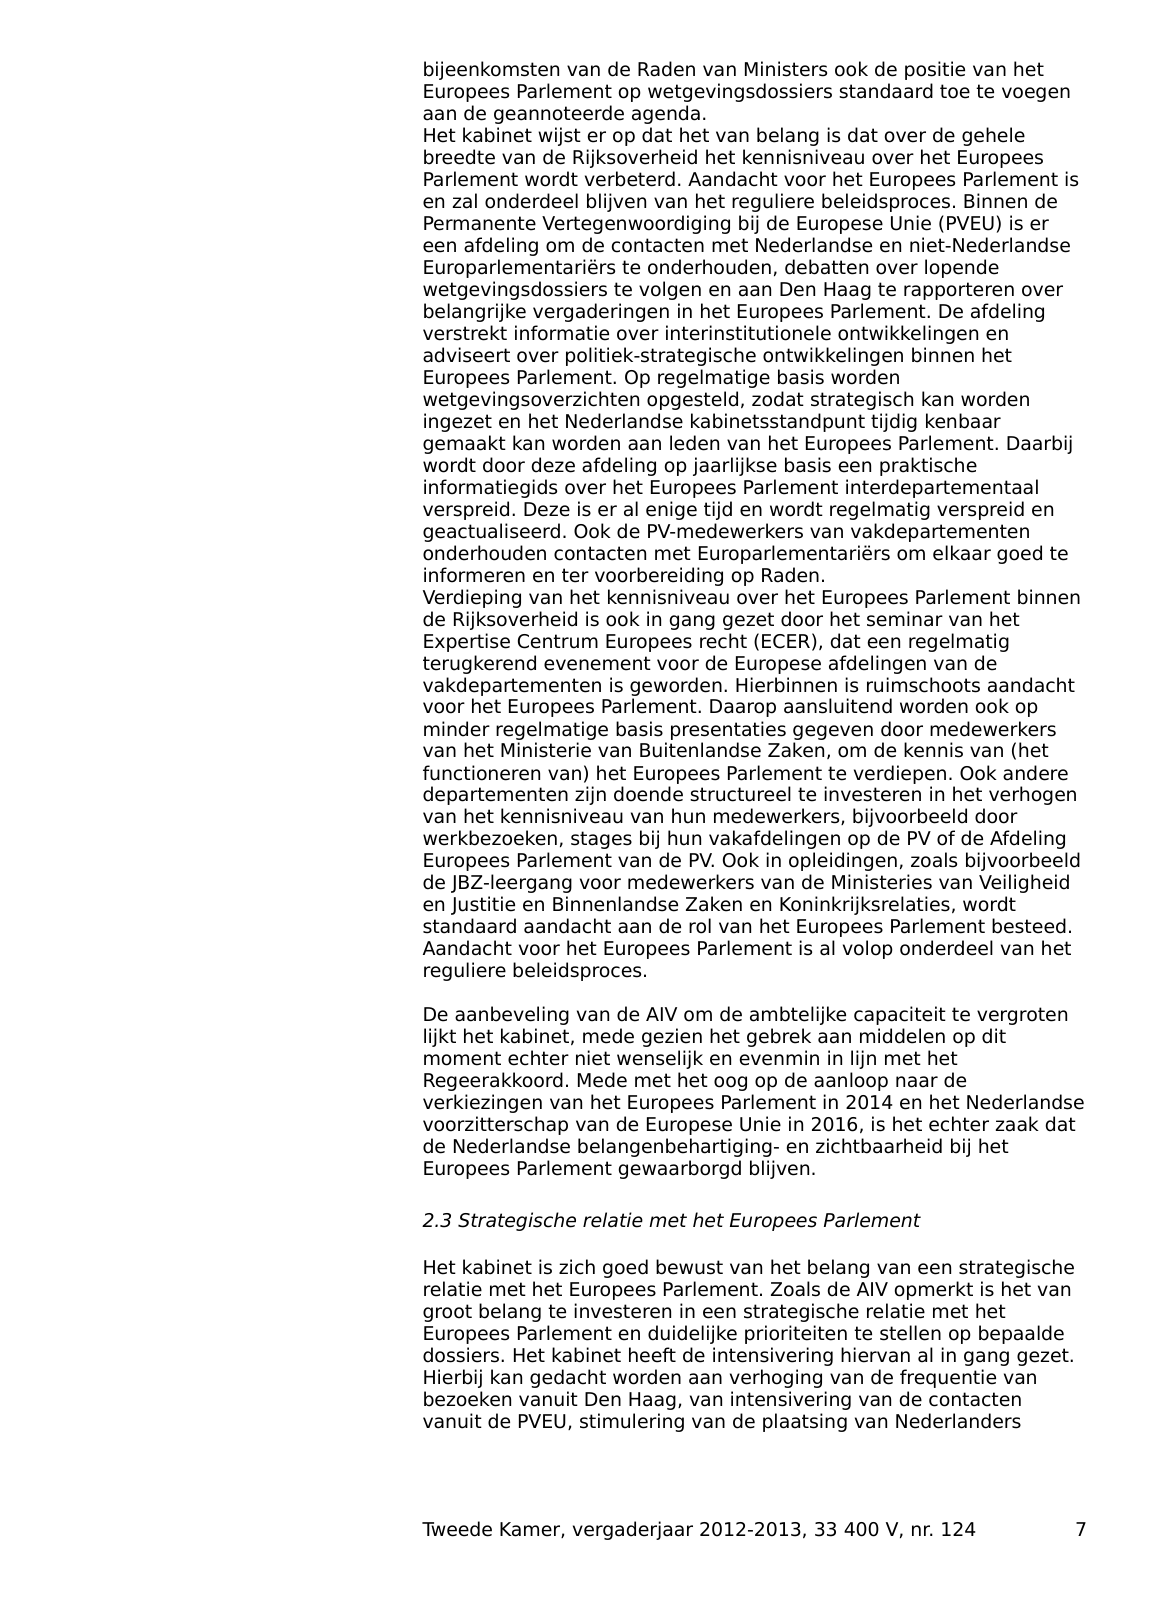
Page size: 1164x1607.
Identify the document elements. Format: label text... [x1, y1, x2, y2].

subtitle 2.3 Strategische relatie met het Europees Parlement [422, 1210, 1087, 1232]
text Verdieping van het kennisniveau over het Europees Parlement binnen de Rijksoverheid is ook in gang gezet door het seminar van het Expertise Centrum Europees recht (ECER), dat een regelmatig terugkerend evenement voor de Europese afdelingen van de vakdepartementen is geworden. Hierbinnen is ruimschoots aandacht voor het Europees Parlement. Daarop aansluitend worden ook op minder regelmatige basis presentaties gegeven door medewerkers van het Ministerie van Buitenlandse Zaken, om de kennis van (het functioneren van) het Europees Parlement te verdiepen. Ook andere departementen zijn doende structureel te investeren in het verhogen van het kennisniveau van hun medewerkers, bijvoorbeeld door werkbezoeken, stages bij hun vakafdelingen op de PV of de Afdeling Europees Parlement van de PV. Ook in opleidingen, zoals bijvoorbeeld de JBZ-leergang voor medewerkers van de Ministeries van Veiligheid en Justitie en Binnenlandse Zaken en Koninkrijksrelaties, wordt standaard aandacht aan de rol van het Europees Parlement besteed. Aandacht voor het Europees Parlement is al volop onderdeel van het reguliere beleidsproces. [422, 587, 1087, 982]
text Het kabinet is zich goed bewust van het belang van een strategische relatie met het Europees Parlement. Zoals de AIV opmerkt is het van groot belang te investeren in een strategische relatie met het Europees Parlement en duidelijke prioriteiten te stellen op bepaalde dossiers. Het kabinet heeft de intensivering hiervan al in gang gezet. Hierbij kan gedacht worden aan verhoging van de frequentie van bezoeken vanuit Den Haag, van intensivering van de contacten vanuit de PVEU, stimulering van de plaatsing van Nederlanders [422, 1257, 1087, 1433]
text Het kabinet wijst er op dat het van belang is dat over de gehele breedte van de Rijksoverheid het kennisniveau over het Europees Parlement wordt verbeterd. Aandacht voor het Europees Parlement is en zal onderdeel blijven van het reguliere beleidsproces. Binnen de Permanente Vertegenwoordiging bij de Europese Unie (PVEU) is er een afdeling om de contacten met Nederlandse en niet-Nederlandse Europarlementariërs te onderhouden, debatten over lopende wetgevingsdossiers te volgen en aan Den Haag te rapporteren over belangrijke vergaderingen in het Europees Parlement. De afdeling verstrekt informatie over interinstitutionele ontwikkelingen en adviseert over politiek-strategische ontwikkelingen binnen het Europees Parlement. Op regelmatige basis worden wetgevingsoverzichten opgesteld, zodat strategisch kan worden ingezet en het Nederlandse kabinetsstandpunt tijdig kenbaar gemaakt kan worden aan leden van het Europees Parlement. Daarbij wordt door deze afdeling op jaarlijkse basis een praktische informatiegids over het Europees Parlement interdepartementaal verspreid. Deze is er al enige tijd en wordt regelmatig verspreid en geactualiseerd. Ook de PV-medewerkers van vakdepartementen onderhouden contacten met Europarlementariërs om elkaar goed te informeren en ter voorbereiding op Raden. [422, 125, 1087, 587]
text De aanbeveling van de AIV om de ambtelijke capaciteit te vergroten lijkt het kabinet, mede gezien het gebrek aan middelen op dit moment echter niet wenselijk en evenmin in lijn met het Regeerakkoord. Mede met het oog op de aanloop naar de verkiezingen van het Europees Parlement in 2014 en het Nederlandse voorzitterschap van de Europese Unie in 2016, is het echter zaak dat de Nederlandse belangenbehartiging- en zichtbaarheid bij het Europees Parlement gewaarborgd blijven. [422, 1004, 1087, 1180]
text bijeenkomsten van de Raden van Ministers ook de positie van het Europees Parlement op wetgevingsdossiers standaard toe te voegen aan de geannoteerde agenda. [422, 59, 1087, 125]
